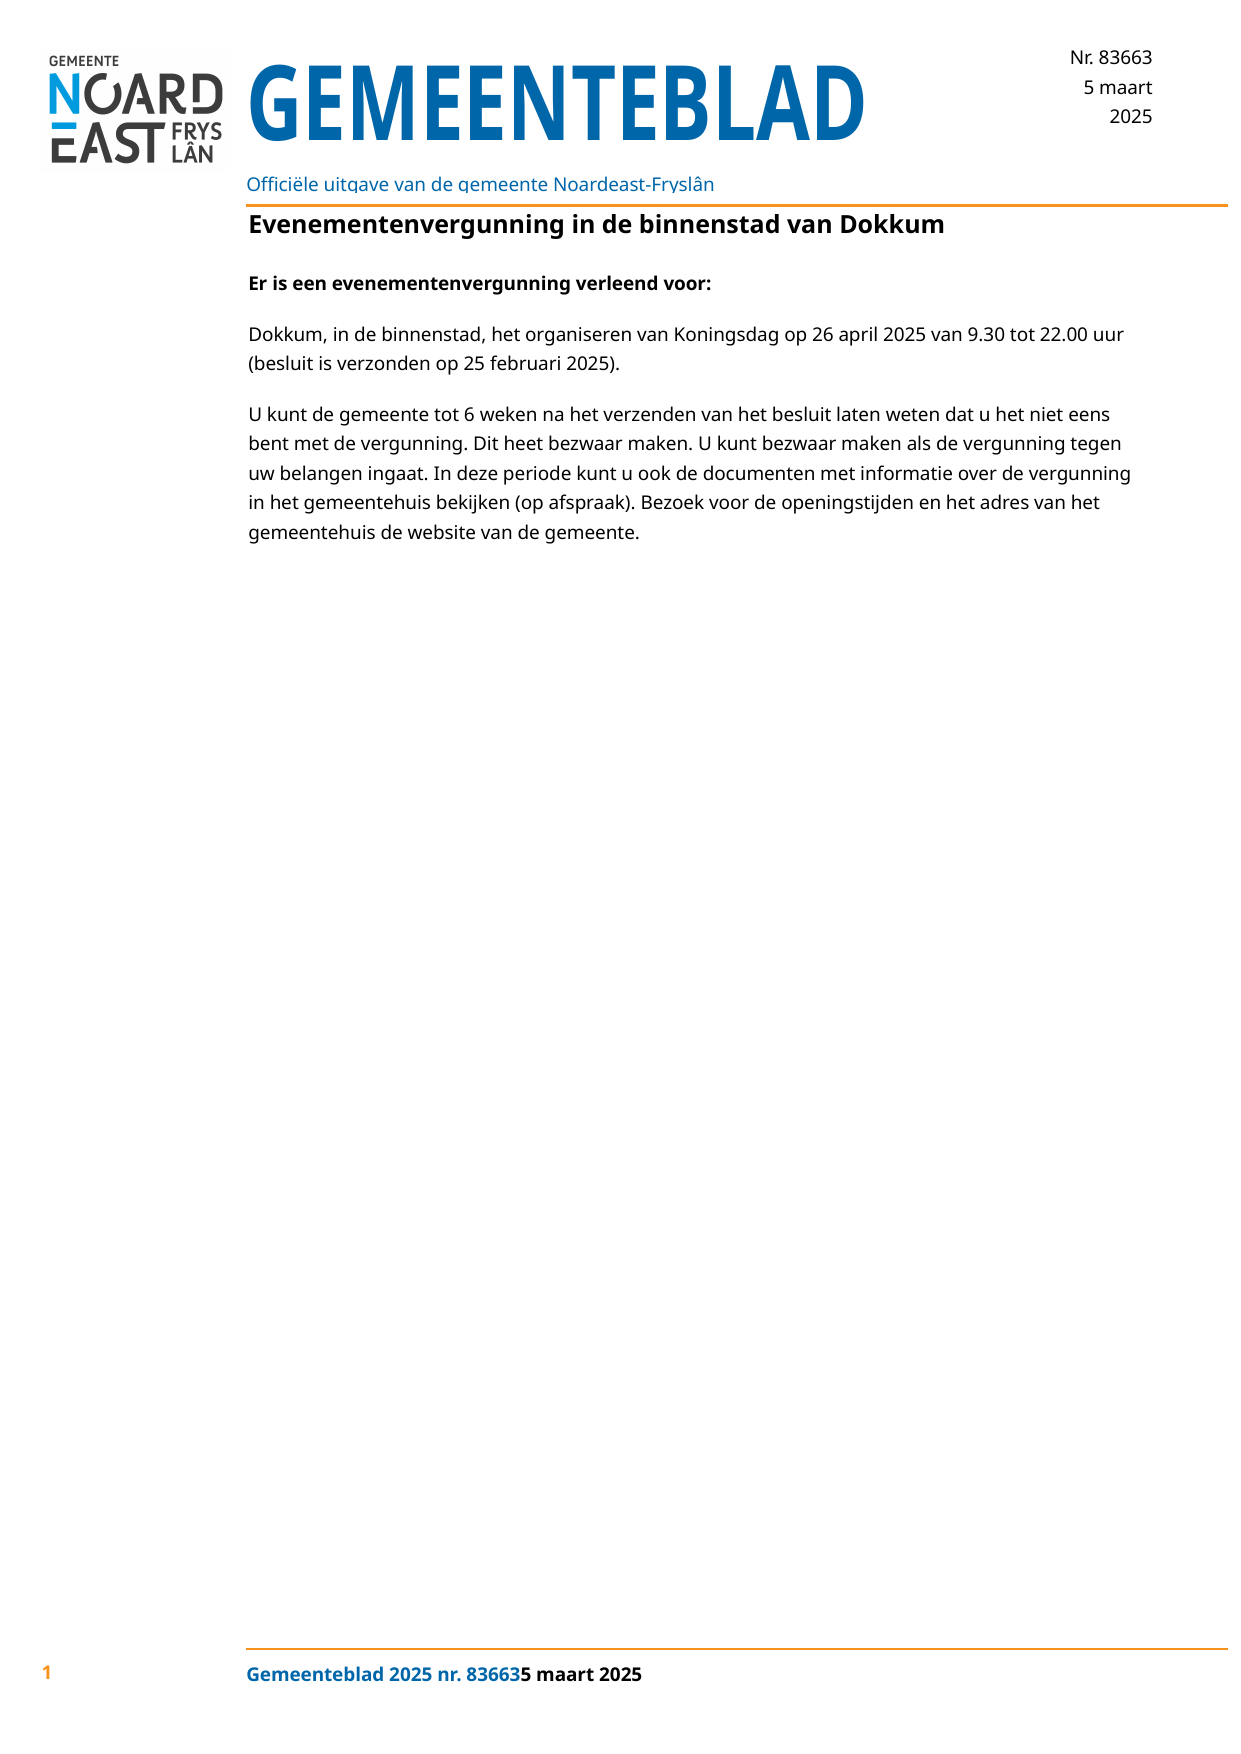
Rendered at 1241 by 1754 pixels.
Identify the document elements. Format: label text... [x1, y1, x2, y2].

text Er is een evenementenvergunning verleend voor: [248, 270, 1152, 296]
picture [41, 47, 231, 172]
text U kunt de gemeente tot 6 weken na het verzenden van het besluit laten weten dat u het niet eens bent met de vergunning. Dit heet bezwaar maken. U kunt bezwaar maken als de vergunning tegen uw belangen ingaat. In deze periode kunt u ook de documenten met informatie over de vergunning in het gemeentehuis bekijken (op afspraak). Bezoek voor de openingstijden en het adres van het gemeentehuis de website van de gemeente. [248, 401, 1152, 545]
text Dokkum, in de binnenstad, het organiseren van Koningsdag op 26 april 2025 van 9.30 tot 22.00 uur (besluit is verzonden op 25 februari 2025). [248, 321, 1152, 376]
text Evenementenvergunning in de binnenstad van Dokkum [248, 207, 1152, 241]
